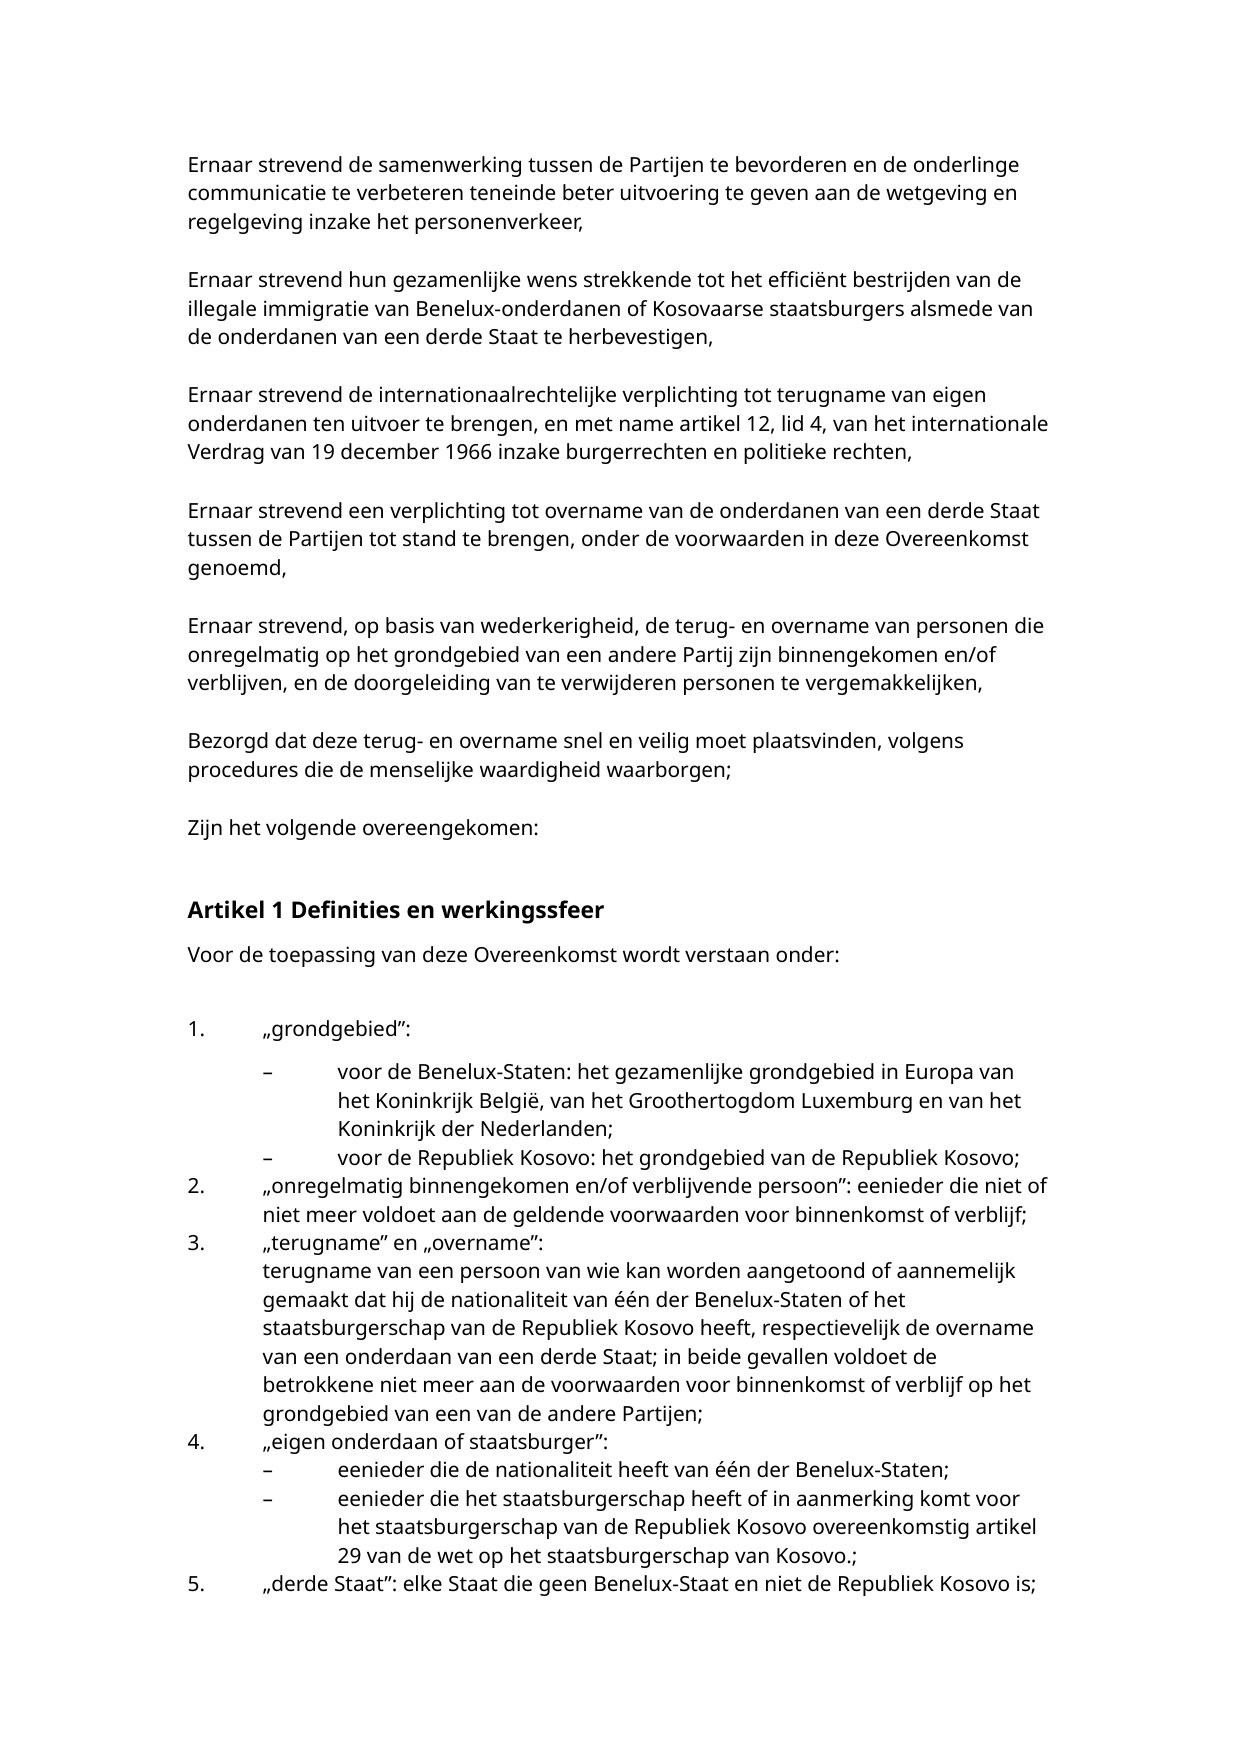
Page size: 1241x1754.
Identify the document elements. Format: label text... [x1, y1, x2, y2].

text Ernaar strevend de internationaalrechtelijke verplichting tot terugname van eigen onderdanen ten uitvoer te brengen, en met name artikel 12, lid 4, van het internationale Verdrag van 19 december 1966 inzake burgerrechten en politieke rechten, [187, 381, 1053, 466]
list „terugname” en „overname”: [187, 1228, 1053, 1257]
text Voor de toepassing van deze Overeenkomst wordt verstaan onder: [187, 941, 1053, 969]
list eenieder die het staatsburgerschap heeft of in aanmerking komt voor het staatsburgerschap van de Republiek Kosovo overeenkomstig artikel 29 van de wet op het staatsburgerschap van Kosovo.; [262, 1484, 1053, 1569]
subtitle Artikel 1 Definities en werkingssfeer [187, 894, 1053, 926]
list voor de Republiek Kosovo: het grondgebied van de Republiek Kosovo; [262, 1143, 1053, 1171]
text Ernaar strevend de samenwerking tussen de Partijen te bevorderen en de onderlinge communicatie te verbeteren teneinde beter uitvoering te geven aan de wetgeving en regelgeving inzake het personenverkeer, [187, 150, 1053, 235]
text Ernaar strevend hun gezamenlijke wens strekkende tot het efficiënt bestrijden van de illegale immigratie van Benelux-onderdanen of Kosovaarse staatsburgers alsmede van de onderdanen van een derde Staat te herbevestigen, [187, 265, 1053, 351]
list terugname van een persoon van wie kan worden aangetoond of aannemelijk gemaakt dat hij de nationaliteit van één der Benelux-Staten of het staatsburgerschap van de Republiek Kosovo heeft, respectievelijk de overname van een onderdaan van een derde Staat; in beide gevallen voldoet de betrokkene niet meer aan de voorwaarden voor binnenkomst of verblijf op het grondgebied van een van de andere Partijen; [187, 1257, 1053, 1427]
list „eigen onderdaan of staatsburger”: [187, 1427, 1053, 1456]
text Zijn het volgende overeengekomen: [187, 813, 1053, 842]
list „grondgebied”: [187, 1014, 1053, 1042]
list voor de Benelux-Staten: het gezamenlijke grondgebied in Europa van het Koninkrijk België, van het Groothertogdom Luxemburg en van het Koninkrijk der Nederlanden; [262, 1057, 1053, 1143]
list „onregelmatig binnengekomen en/of verblijvende persoon”: eenieder die niet of niet meer voldoet aan de geldende voorwaarden voor binnenkomst of verblijf; [187, 1171, 1053, 1228]
list eenieder die de nationaliteit heeft van één der Benelux-Staten; [262, 1456, 1053, 1484]
text Bezorgd dat deze terug- en overname snel en veilig moet plaatsvinden, volgens procedures die de menselijke waardigheid waarborgen; [187, 727, 1053, 783]
text Ernaar strevend een verplichting tot overname van de onderdanen van een derde Staat tussen de Partijen tot stand te brengen, onder de voorwaarden in deze Overeenkomst genoemd, [187, 496, 1053, 581]
list „derde Staat”: elke Staat die geen Benelux-Staat en niet de Republiek Kosovo is; [187, 1569, 1053, 1598]
text Ernaar strevend, op basis van wederkerigheid, de terug- en overname van personen die onregelmatig op het grondgebied van een andere Partij zijn binnengekomen en/of verblijven, en de doorgeleiding van te verwijderen personen te vergemakkelijken, [187, 611, 1053, 697]
